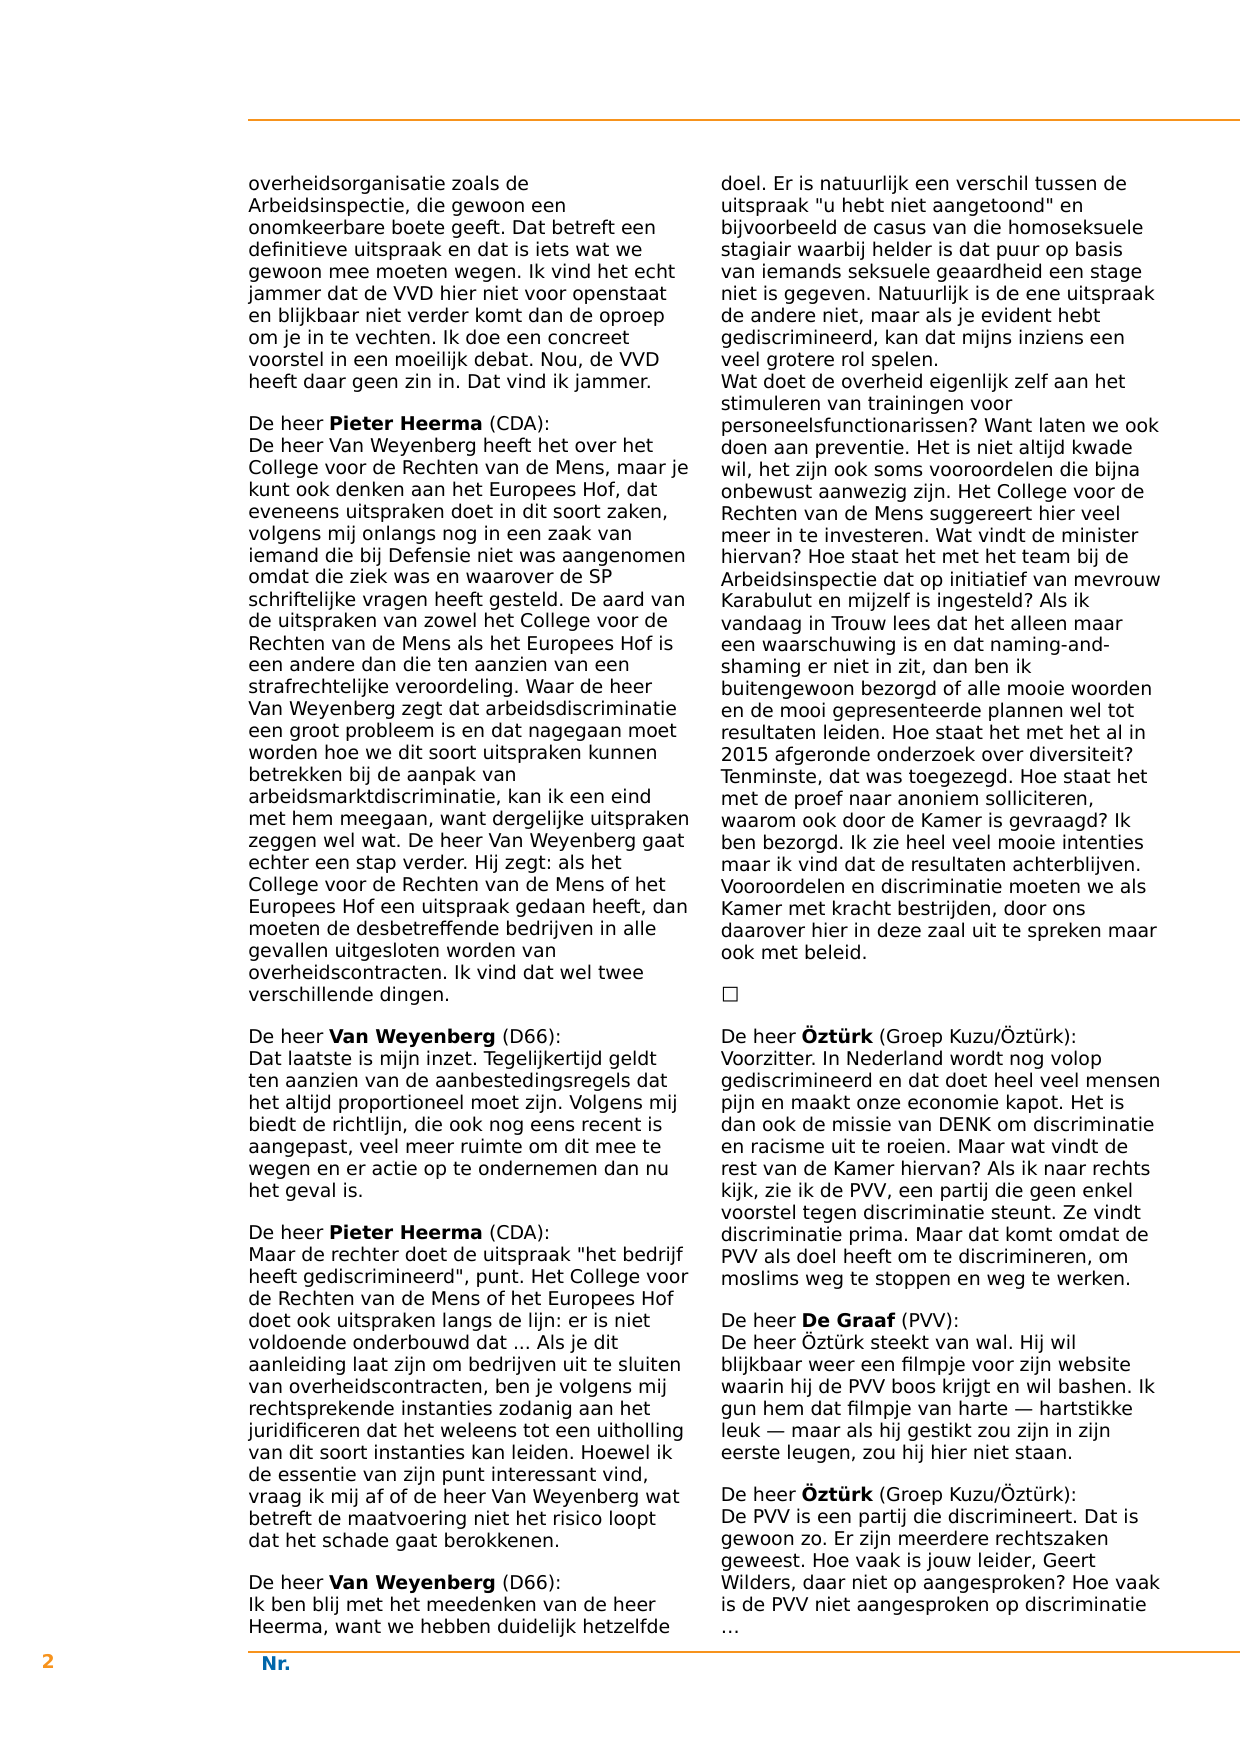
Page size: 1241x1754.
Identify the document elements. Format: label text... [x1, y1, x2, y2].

text De heer Öztürk (Groep Kuzu/Öztürk): [721, 1026, 1163, 1048]
text De heer Van Weyenberg (D66): [248, 1026, 691, 1048]
text De heer Öztürk (Groep Kuzu/Öztürk): [721, 1484, 1163, 1506]
text De heer Öztürk steekt van wal. Hij wil blijkbaar weer een filmpje voor zijn website waarin hij de PVV boos krijgt en wil bashen. Ik gun hem dat filmpje van harte — hartstikke leuk — maar als hij gestikt zou zijn in zijn eerste leugen, zou hij hier niet staan. [721, 1332, 1163, 1464]
text Ik ben blij met het meedenken van de heer Heerma, want we hebben duidelijk hetzelfde [248, 1593, 691, 1637]
text doel. Er is natuurlijk een verschil tussen de uitspraak "u hebt niet aangetoond" en bijvoorbeeld de casus van die homoseksuele stagiair waarbij helder is dat puur op basis van iemands seksuele geaardheid een stage niet is gegeven. Natuurlijk is de ene uitspraak de andere niet, maar als je evident hebt gediscrimineerd, kan dat mijns inziens een veel grotere rol spelen. [721, 173, 1163, 371]
text De heer Pieter Heerma (CDA): [248, 413, 691, 434]
text Voorzitter. In Nederland wordt nog volop gediscrimineerd en dat doet heel veel mensen pijn en maakt onze economie kapot. Het is dan ook de missie van DENK om discriminatie en racisme uit te roeien. Maar wat vindt de rest van de Kamer hiervan? Als ik naar rechts kijk, zie ik de PVV, een partij die geen enkel voorstel tegen discriminatie steunt. Ze vindt discriminatie prima. Maar dat komt omdat de PVV als doel heeft om te discrimineren, om moslims weg te stoppen en weg te werken. [721, 1048, 1163, 1290]
text Wat doet de overheid eigenlijk zelf aan het stimuleren van trainingen voor personeelsfunctionarissen? Want laten we ook doen aan preventie. Het is niet altijd kwade wil, het zijn ook soms vooroordelen die bijna onbewust aanwezig zijn. Het College voor de Rechten van de Mens suggereert hier veel meer in te investeren. Wat vindt de minister hiervan? Hoe staat het met het team bij de Arbeidsinspectie dat op initiatief van mevrouw Karabulut en mijzelf is ingesteld? Als ik vandaag in Trouw lees dat het alleen maar een waarschuwing is en dat naming-and-shaming er niet in zit, dan ben ik buitengewoon bezorgd of alle mooie woorden en de mooi gepresenteerde plannen wel tot resultaten leiden. Hoe staat het met het al in 2015 afgeronde onderzoek over diversiteit? Tenminste, dat was toegezegd. Hoe staat het met de proef naar anoniem solliciteren, waarom ook door de Kamer is gevraagd? Ik ben bezorgd. Ik zie heel veel mooie intenties maar ik vind dat de resultaten achterblijven. Vooroordelen en discriminatie moeten we als Kamer met kracht bestrijden, door ons daarover hier in deze zaal uit te spreken maar ook met beleid. [721, 371, 1163, 964]
text De heer Van Weyenberg (D66): [248, 1572, 691, 1593]
text De heer Van Weyenberg heeft het over het College voor de Rechten van de Mens, maar je kunt ook denken aan het Europees Hof, dat eveneens uitspraken doet in dit soort zaken, volgens mij onlangs nog in een zaak van iemand die bij Defensie niet was aangenomen omdat die ziek was en waarover de SP schriftelijke vragen heeft gesteld. De aard van de uitspraken van zowel het College voor de Rechten van de Mens als het Europees Hof is een andere dan die ten aanzien van een strafrechtelijke veroordeling. Waar de heer Van Weyenberg zegt dat arbeidsdiscriminatie een groot probleem is en dat nagegaan moet worden hoe we dit soort uitspraken kunnen betrekken bij de aanpak van arbeidsmarktdiscriminatie, kan ik een eind met hem meegaan, want dergelijke uitspraken zeggen wel wat. De heer Van Weyenberg gaat echter een stap verder. Hij zegt: als het College voor de Rechten van de Mens of het Europees Hof een uitspraak gedaan heeft, dan moeten de desbetreffende bedrijven in alle gevallen uitgesloten worden van overheidscontracten. Ik vind dat wel twee verschillende dingen. [248, 434, 691, 1006]
text Dat laatste is mijn inzet. Tegelijkertijd geldt ten aanzien van de aanbestedingsregels dat het altijd proportioneel moet zijn. Volgens mij biedt de richtlijn, die ook nog eens recent is aangepast, veel meer ruimte om dit mee te wegen en er actie op te ondernemen dan nu het geval is. [248, 1048, 691, 1202]
text ⬜ [721, 984, 1163, 1006]
text De heer De Graaf (PVV): [721, 1310, 1163, 1332]
text De PVV is een partij die discrimineert. Dat is gewoon zo. Er zijn meerdere rechtszaken geweest. Hoe vaak is jouw leider, Geert Wilders, daar niet op aangesproken? Hoe vaak is de PVV niet aangesproken op discriminatie … [721, 1506, 1163, 1637]
text Maar de rechter doet de uitspraak "het bedrijf heeft gediscrimineerd", punt. Het College voor de Rechten van de Mens of het Europees Hof doet ook uitspraken langs de lijn: er is niet voldoende onderbouwd dat ... Als je dit aanleiding laat zijn om bedrijven uit te sluiten van overheidscontracten, ben je volgens mij rechtsprekende instanties zodanig aan het juridificeren dat het weleens tot een uitholling van dit soort instanties kan leiden. Hoewel ik de essentie van zijn punt interessant vind, vraag ik mij af of de heer Van Weyenberg wat betreft de maatvoering niet het risico loopt dat het schade gaat berokkenen. [248, 1244, 691, 1552]
text overheidsorganisatie zoals de Arbeidsinspectie, die gewoon een onomkeerbare boete geeft. Dat betreft een definitieve uitspraak en dat is iets wat we gewoon mee moeten wegen. Ik vind het echt jammer dat de VVD hier niet voor openstaat en blijkbaar niet verder komt dan de oproep om je in te vechten. Ik doe een concreet voorstel in een moeilijk debat. Nou, de VVD heeft daar geen zin in. Dat vind ik jammer. [248, 173, 691, 393]
text De heer Pieter Heerma (CDA): [248, 1222, 691, 1244]
